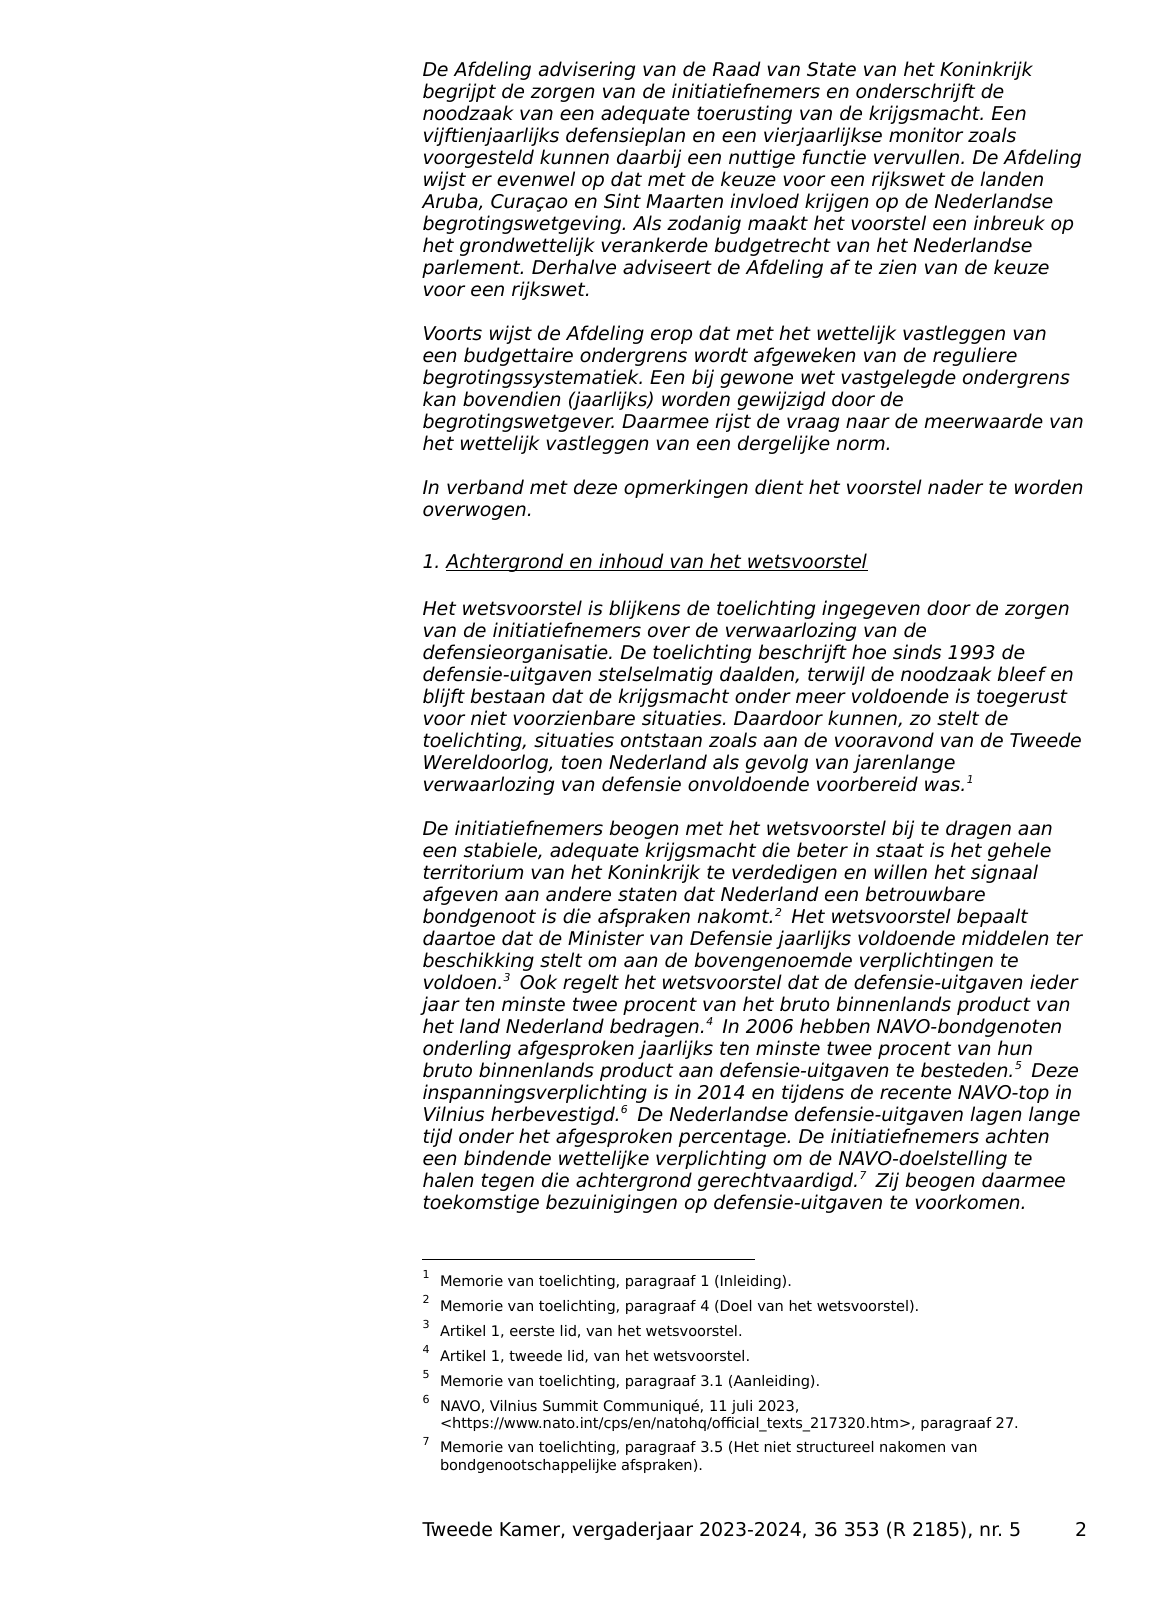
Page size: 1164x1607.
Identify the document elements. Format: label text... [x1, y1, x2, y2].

text Memorie van toelichting, paragraaf 3.1 (Aanleiding). [422, 1368, 1087, 1391]
text In verband met deze opmerkingen dient het voorstel nader te worden overwogen. [422, 477, 1087, 521]
text Voorts wijst de Afdeling erop dat met het wettelijk vastleggen van een budgettaire ondergrens wordt afgeweken van de reguliere begrotingssystematiek. Een bij gewone wet vastgelegde ondergrens kan bovendien (jaarlijks) worden gewijzigd door de begrotingswetgever. Daarmee rijst de vraag naar de meerwaarde van het wettelijk vastleggen van een dergelijke norm. [422, 323, 1087, 455]
subtitle 1. Achtergrond en inhoud van het wetsvoorstel [422, 551, 1087, 573]
text Het wetsvoorstel is blijkens de toelichting ingegeven door de zorgen van de initiatiefnemers over de verwaarlozing van de defensieorganisatie. De toelichting beschrijft hoe sinds 1993 de defensie-uitgaven stelselmatig daalden, terwijl de noodzaak bleef en blijft bestaan dat de krijgsmacht onder meer voldoende is toegerust voor niet voorzienbare situaties. Daardoor kunnen, zo stelt de toelichting, situaties ontstaan zoals aan de vooravond van de Tweede Wereldoorlog, toen Nederland als gevolg van jarenlange verwaarlozing van defensie onvoldoende voorbereid was. [422, 598, 1087, 796]
text Memorie van toelichting, paragraaf 4 (Doel van het wetsvoorstel). [422, 1293, 1087, 1316]
text NAVO, Vilnius Summit Communiqué, 11 juli 2023, <https://www.nato.int/cps/en/natohq/official_texts_217320.htm>, paragraaf 27. [422, 1393, 1087, 1432]
text De initiatiefnemers beogen met het wetsvoorstel bij te dragen aan een stabiele, adequate krijgsmacht die beter in staat is het gehele territorium van het Koninkrijk te verdedigen en willen het signaal afgeven aan andere staten dat Nederland een betrouwbare bondgenoot is die afspraken nakomt. Het wetsvoorstel bepaalt daartoe dat de Minister van Defensie jaarlijks voldoende middelen ter beschikking stelt om aan de bovengenoemde verplichtingen te voldoen. Ook regelt het wetsvoorstel dat de defensie-uitgaven ieder jaar ten minste twee procent van het bruto binnenlands product van het land Nederland bedragen. In 2006 hebben NAVO-bondgenoten onderling afgesproken jaarlijks ten minste twee procent van hun bruto binnenlands product aan defensie-uitgaven te besteden. Deze inspanningsverplichting is in 2014 en tijdens de recente NAVO-top in Vilnius herbevestigd. De Nederlandse defensie-uitgaven lagen lange tijd onder het afgesproken percentage. De initiatiefnemers achten een bindende wettelijke verplichting om de NAVO-doelstelling te halen tegen die achtergrond gerechtvaardigd. Zij beogen daarmee toekomstige bezuinigingen op defensie-uitgaven te voorkomen. [422, 818, 1087, 1214]
text Artikel 1, tweede lid, van het wetsvoorstel. [422, 1343, 1087, 1366]
text Artikel 1, eerste lid, van het wetsvoorstel. [422, 1318, 1087, 1341]
text Memorie van toelichting, paragraaf 3.5 (Het niet structureel nakomen van bondgenootschappelijke afspraken). [422, 1435, 1087, 1474]
text De Afdeling advisering van de Raad van State van het Koninkrijk begrijpt de zorgen van de initiatiefnemers en onderschrijft de noodzaak van een adequate toerusting van de krijgsmacht. Een vijftienjaarlijks defensieplan en een vierjaarlijkse monitor zoals voorgesteld kunnen daarbij een nuttige functie vervullen. De Afdeling wijst er evenwel op dat met de keuze voor een rijkswet de landen Aruba, Curaçao en Sint Maarten invloed krijgen op de Nederlandse begrotingswetgeving. Als zodanig maakt het voorstel een inbreuk op het grondwettelijk verankerde budgetrecht van het Nederlandse parlement. Derhalve adviseert de Afdeling af te zien van de keuze voor een rijkswet. [422, 59, 1087, 301]
text Memorie van toelichting, paragraaf 1 (Inleiding). [422, 1268, 1087, 1291]
